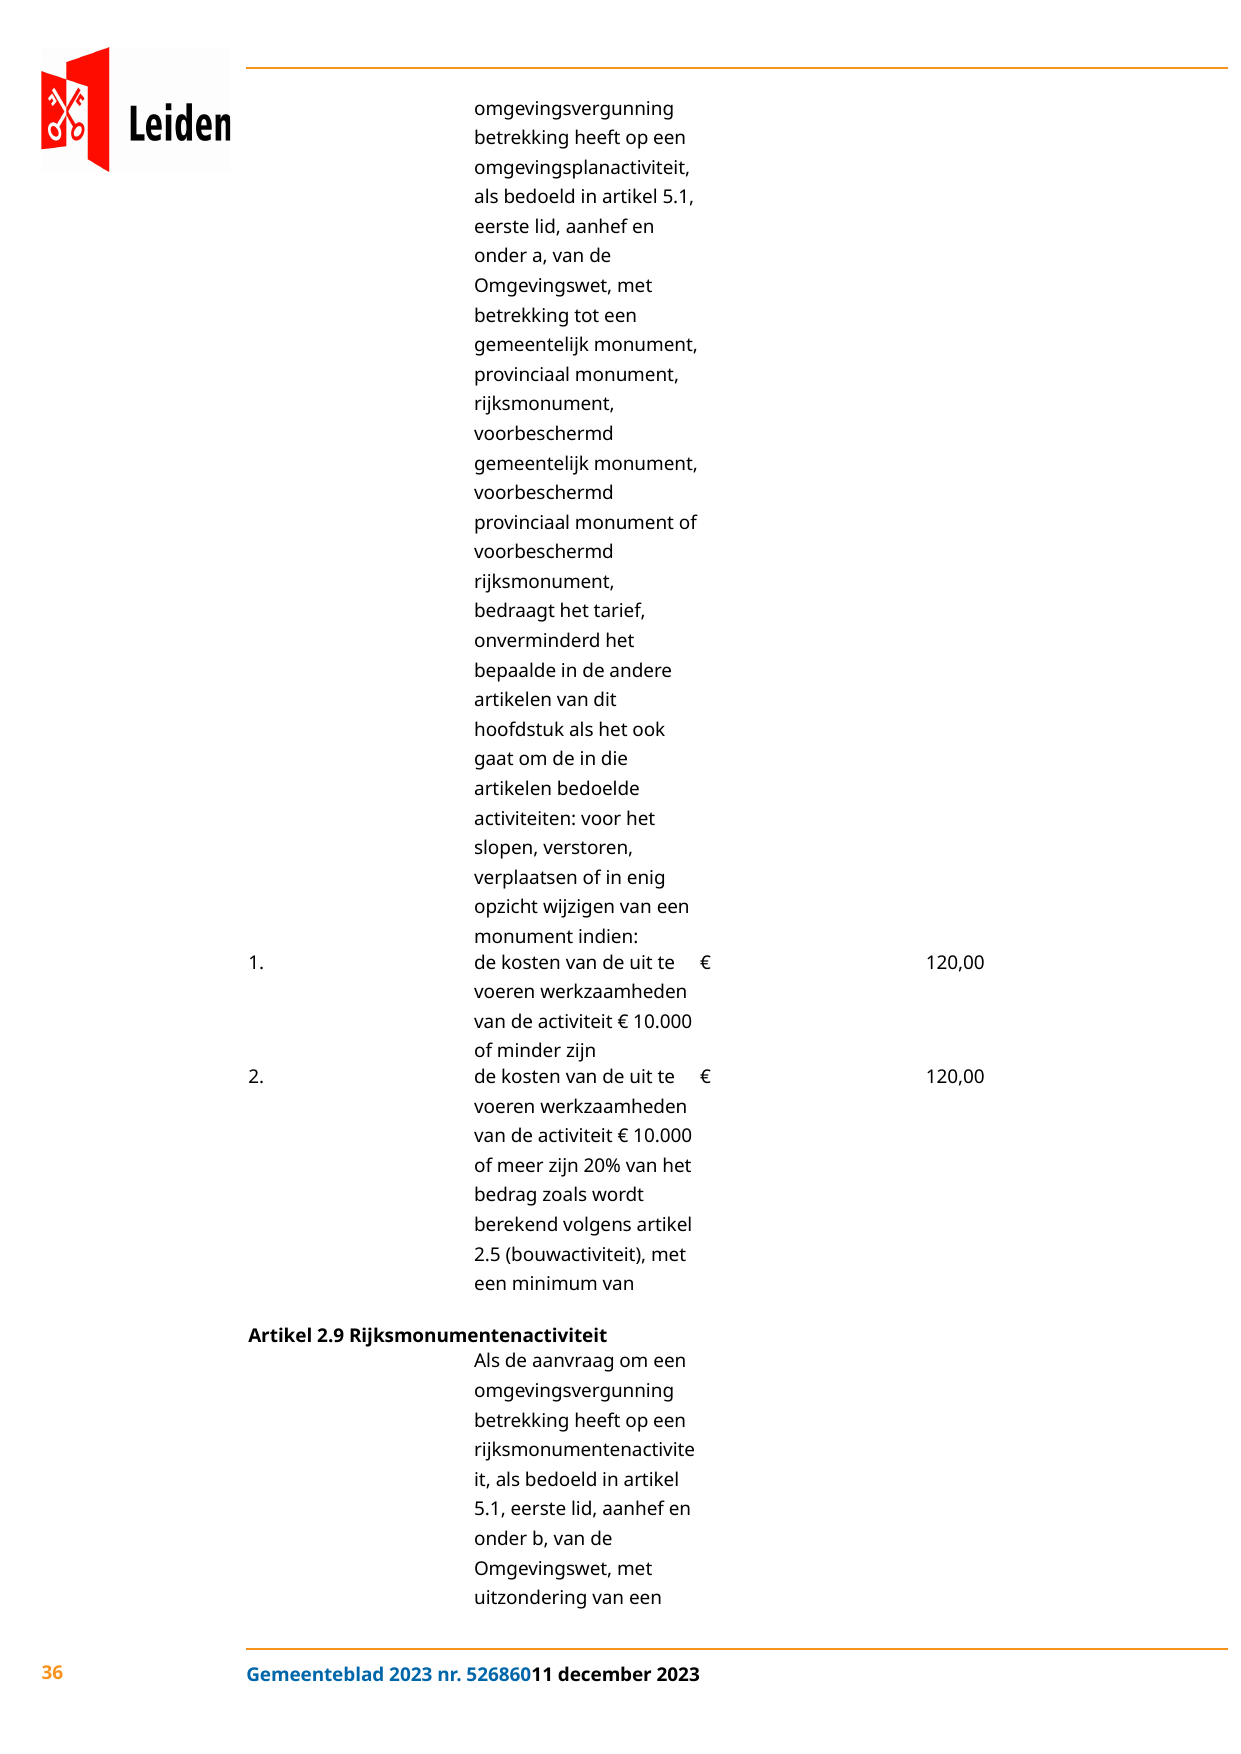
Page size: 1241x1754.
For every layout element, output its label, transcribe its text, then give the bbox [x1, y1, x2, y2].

table_cell [926, 1322, 1152, 1348]
table_cell Artikel 2.9 Rijksmonumentenactiviteit [248, 1322, 700, 1348]
table_cell 1. [248, 949, 474, 1063]
table_cell [700, 1296, 926, 1322]
table_cell 120,00 [926, 949, 1152, 1063]
table_cell 120,00 [926, 1063, 1152, 1296]
table_cell [248, 1348, 474, 1610]
picture [41, 47, 231, 172]
table_cell [700, 95, 926, 949]
table_cell € [700, 1063, 926, 1296]
table_cell [926, 1296, 1152, 1322]
table_cell omgevingsvergunning betrekking heeft op een omgevingsplanactiviteit, als bedoeld in artikel 5.1, eerste lid, aanhef en onder a, van de Omgevingswet, met betrekking tot een gemeentelijk monument, provinciaal monument, rijksmonument, voorbeschermd gemeentelijk monument, voorbeschermd provinciaal monument of voorbeschermd rijksmonument, bedraagt het tarief, onverminderd het bepaalde in de andere artikelen van dit hoofdstuk als het ook gaat om de in die artikelen bedoelde activiteiten: voor het slopen, verstoren, verplaatsen of in enig opzicht wijzigen van een monument indien: [474, 95, 700, 949]
table_cell [248, 1296, 474, 1322]
table_cell [926, 95, 1152, 949]
table_cell [700, 1322, 926, 1348]
table_cell Als de aanvraag om een omgevingsvergunning betrekking heeft op een rijksmonumentenactiviteit, als bedoeld in artikel 5.1, eerste lid, aanhef en onder b, van de Omgevingswet, met uitzondering van een [474, 1348, 700, 1610]
table_cell [248, 95, 474, 949]
table_cell de kosten van de uit te voeren werkzaamheden van de activiteit € 10.000 of minder zijn [474, 949, 700, 1063]
table_cell de kosten van de uit te voeren werkzaamheden van de activiteit € 10.000 of meer zijn 20% van het bedrag zoals wordt berekend volgens artikel 2.5 (bouwactiviteit), met een minimum van [474, 1063, 700, 1296]
table_cell € [700, 949, 926, 1063]
table_cell [926, 1348, 1152, 1610]
table_cell [700, 1348, 926, 1610]
table_cell [474, 1296, 700, 1322]
table_cell 2. [248, 1063, 474, 1296]
